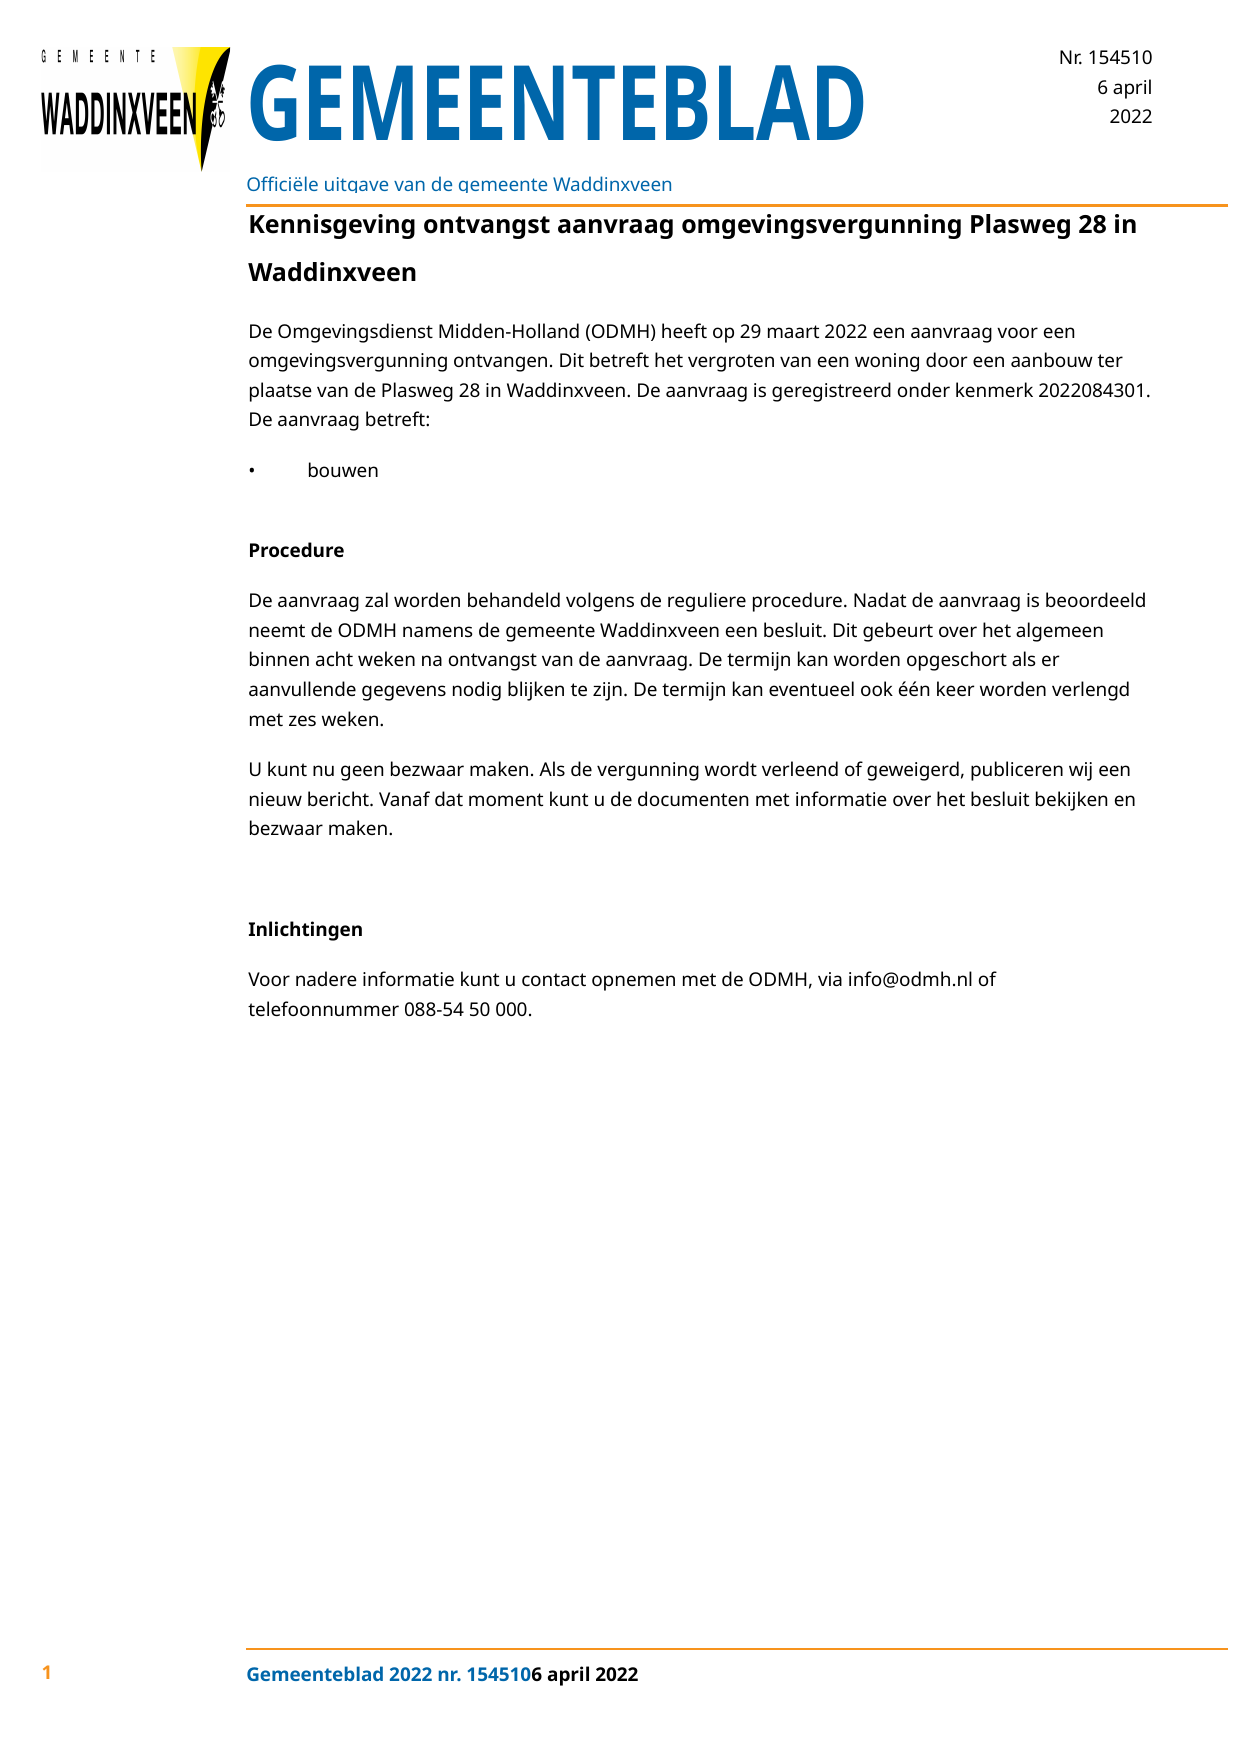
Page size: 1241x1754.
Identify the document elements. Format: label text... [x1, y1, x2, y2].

text U kunt nu geen bezwaar maken. Als de vergunning wordt verleend of geweigerd, publiceren wij een nieuw bericht. Vanaf dat moment kunt u de documenten met informatie over het besluit bekijken en bezwaar maken. [248, 756, 1152, 841]
list bouwen [248, 457, 1152, 483]
text De aanvraag zal worden behandeld volgens de reguliere procedure. Nadat de aanvraag is beoordeeld neemt de ODMH namens de gemeente Waddinxveen een besluit. Dit gebeurt over het algemeen binnen acht weken na ontvangst van de aanvraag. De termijn kan worden opgeschort als er aanvullende gegevens nodig blijken te zijn. De termijn kan eventueel ook één keer worden verlengd met zes weken. [248, 587, 1152, 732]
text De Omgevingsdienst Midden-Holland (ODMH) heeft op 29 maart 2022 een aanvraag voor een omgevingsvergunning ontvangen. Dit betreft het vergroten van een woning door een aanbouw ter plaatse van de Plasweg 28 in Waddinxveen. De aanvraag is geregistreerd onder kenmerk 2022084301. De aanvraag betreft: [248, 318, 1152, 432]
picture [41, 47, 231, 172]
text Procedure [248, 537, 1152, 563]
text Inlichtingen [248, 916, 1152, 942]
text Voor nadere informatie kunt u contact opnemen met de ODMH, via info@odmh.nl of telefoonnummer 088-54 50 000. [248, 967, 1152, 1022]
text Kennisgeving ontvangst aanvraag omgevingsvergunning Plasweg 28 in Waddinxveen [248, 207, 1152, 288]
